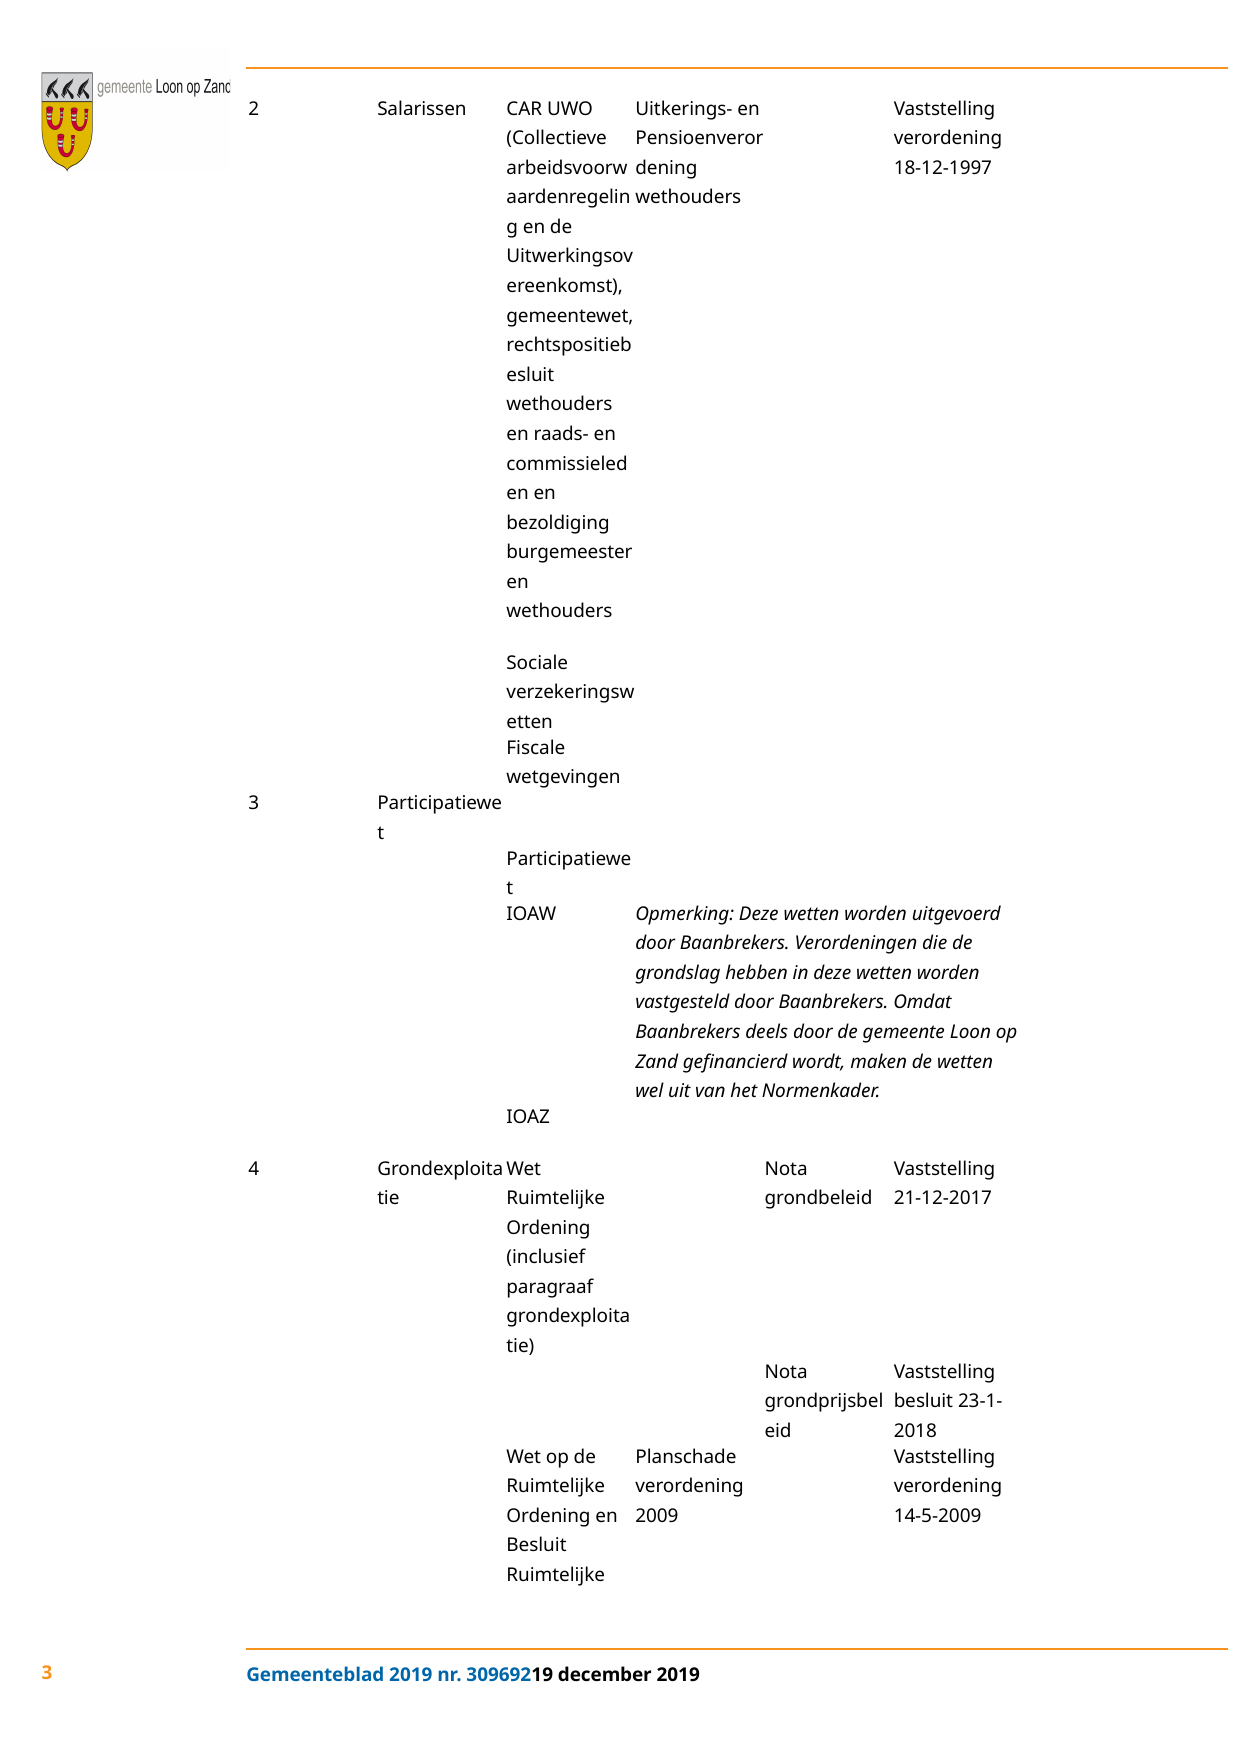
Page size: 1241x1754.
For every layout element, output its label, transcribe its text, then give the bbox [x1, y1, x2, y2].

table_cell Wet Ruimtelijke Ordening (inclusief paragraaf grondexploitatie) [506, 1155, 635, 1358]
table_cell [894, 1129, 1022, 1155]
table_cell [248, 649, 377, 734]
table_cell [635, 1103, 764, 1129]
table_cell [635, 845, 764, 900]
table_cell [248, 1103, 377, 1129]
table_cell Salarissen [377, 95, 506, 623]
table_cell [506, 624, 635, 649]
table_cell Opmerking: Deze wetten worden uitgevoerd door Baanbrekers. Verordeningen die de grondslag hebben in deze wetten worden vastgesteld door Baanbrekers. Omdat Baanbrekers deels door de gemeente Loon op Zand gefinancierd wordt, maken de wetten wel uit van het Normenkader. [635, 900, 1022, 1103]
table_cell [635, 1155, 764, 1358]
table_cell [377, 1129, 506, 1155]
table_cell IOAW [506, 900, 635, 1103]
table_cell [248, 900, 377, 1103]
table_cell [635, 1129, 764, 1155]
table_cell 4 [248, 1155, 377, 1358]
table_cell Fiscale wetgevingen [506, 734, 635, 789]
table_cell [635, 734, 764, 789]
table_cell [248, 845, 377, 900]
table_cell [764, 1129, 893, 1155]
table_cell Participatiewet [377, 789, 506, 845]
table_cell Planschade verordening 2009 [635, 1443, 764, 1587]
table_cell 2 [248, 95, 377, 623]
table_cell Wet op de Ruimtelijke Ordening en Besluit Ruimtelijke [506, 1443, 635, 1587]
table_cell [506, 1129, 635, 1155]
table_cell Vaststelling verordening 18-12-1997 [894, 95, 1022, 623]
table_cell [894, 789, 1022, 845]
table_cell [764, 734, 893, 789]
table_cell [248, 1129, 377, 1155]
table_cell [506, 1358, 635, 1443]
table_cell [377, 1103, 506, 1129]
table_cell [248, 1358, 377, 1443]
table_cell [894, 649, 1022, 734]
table_cell [764, 95, 893, 623]
table_cell [764, 1103, 893, 1129]
table_cell 3 [248, 789, 377, 845]
table_cell Grondexploitatie [377, 1155, 506, 1358]
table_cell [894, 734, 1022, 789]
table_cell [635, 789, 764, 845]
table_cell [635, 649, 764, 734]
table_cell [377, 1358, 506, 1443]
table_cell [248, 734, 377, 789]
table_cell [764, 624, 893, 649]
table_cell Vaststelling 21-12-2017 [894, 1155, 1022, 1358]
table_cell [635, 624, 764, 649]
table_cell [377, 649, 506, 734]
table_cell [377, 1443, 506, 1587]
table_cell [377, 624, 506, 649]
table_cell Uitkerings- en Pensioenverordening wethouders [635, 95, 764, 623]
table_cell Nota grondprijsbeleid [764, 1358, 893, 1443]
table_cell [248, 1443, 377, 1587]
table_cell Vaststelling verordening 14-5-2009 [894, 1443, 1022, 1587]
table_cell [377, 900, 506, 1103]
table_cell [635, 1358, 764, 1443]
table_cell Participatiewet [506, 845, 635, 900]
table_cell [506, 789, 635, 845]
table_cell Nota grondbeleid [764, 1155, 893, 1358]
table_cell [764, 649, 893, 734]
table_cell Vaststelling besluit 23-1-2018 [894, 1358, 1022, 1443]
table_cell Sociale verzekeringswetten [506, 649, 635, 734]
table_cell [894, 1103, 1022, 1129]
table_cell [764, 1443, 893, 1587]
table_cell [377, 734, 506, 789]
table_cell [764, 789, 893, 845]
picture [41, 47, 231, 172]
table_cell [894, 845, 1022, 900]
table_cell IOAZ [506, 1103, 635, 1129]
table_cell [248, 624, 377, 649]
table_cell CAR UWO (Collectieve arbeidsvoorwaardenregeling en de Uitwerkingsovereenkomst), gemeentewet, rechtspositiebesluit wethouders en raads- en commissieleden en bezoldiging burgemeester en wethouders [506, 95, 635, 623]
table_cell [764, 845, 893, 900]
table_cell [377, 845, 506, 900]
